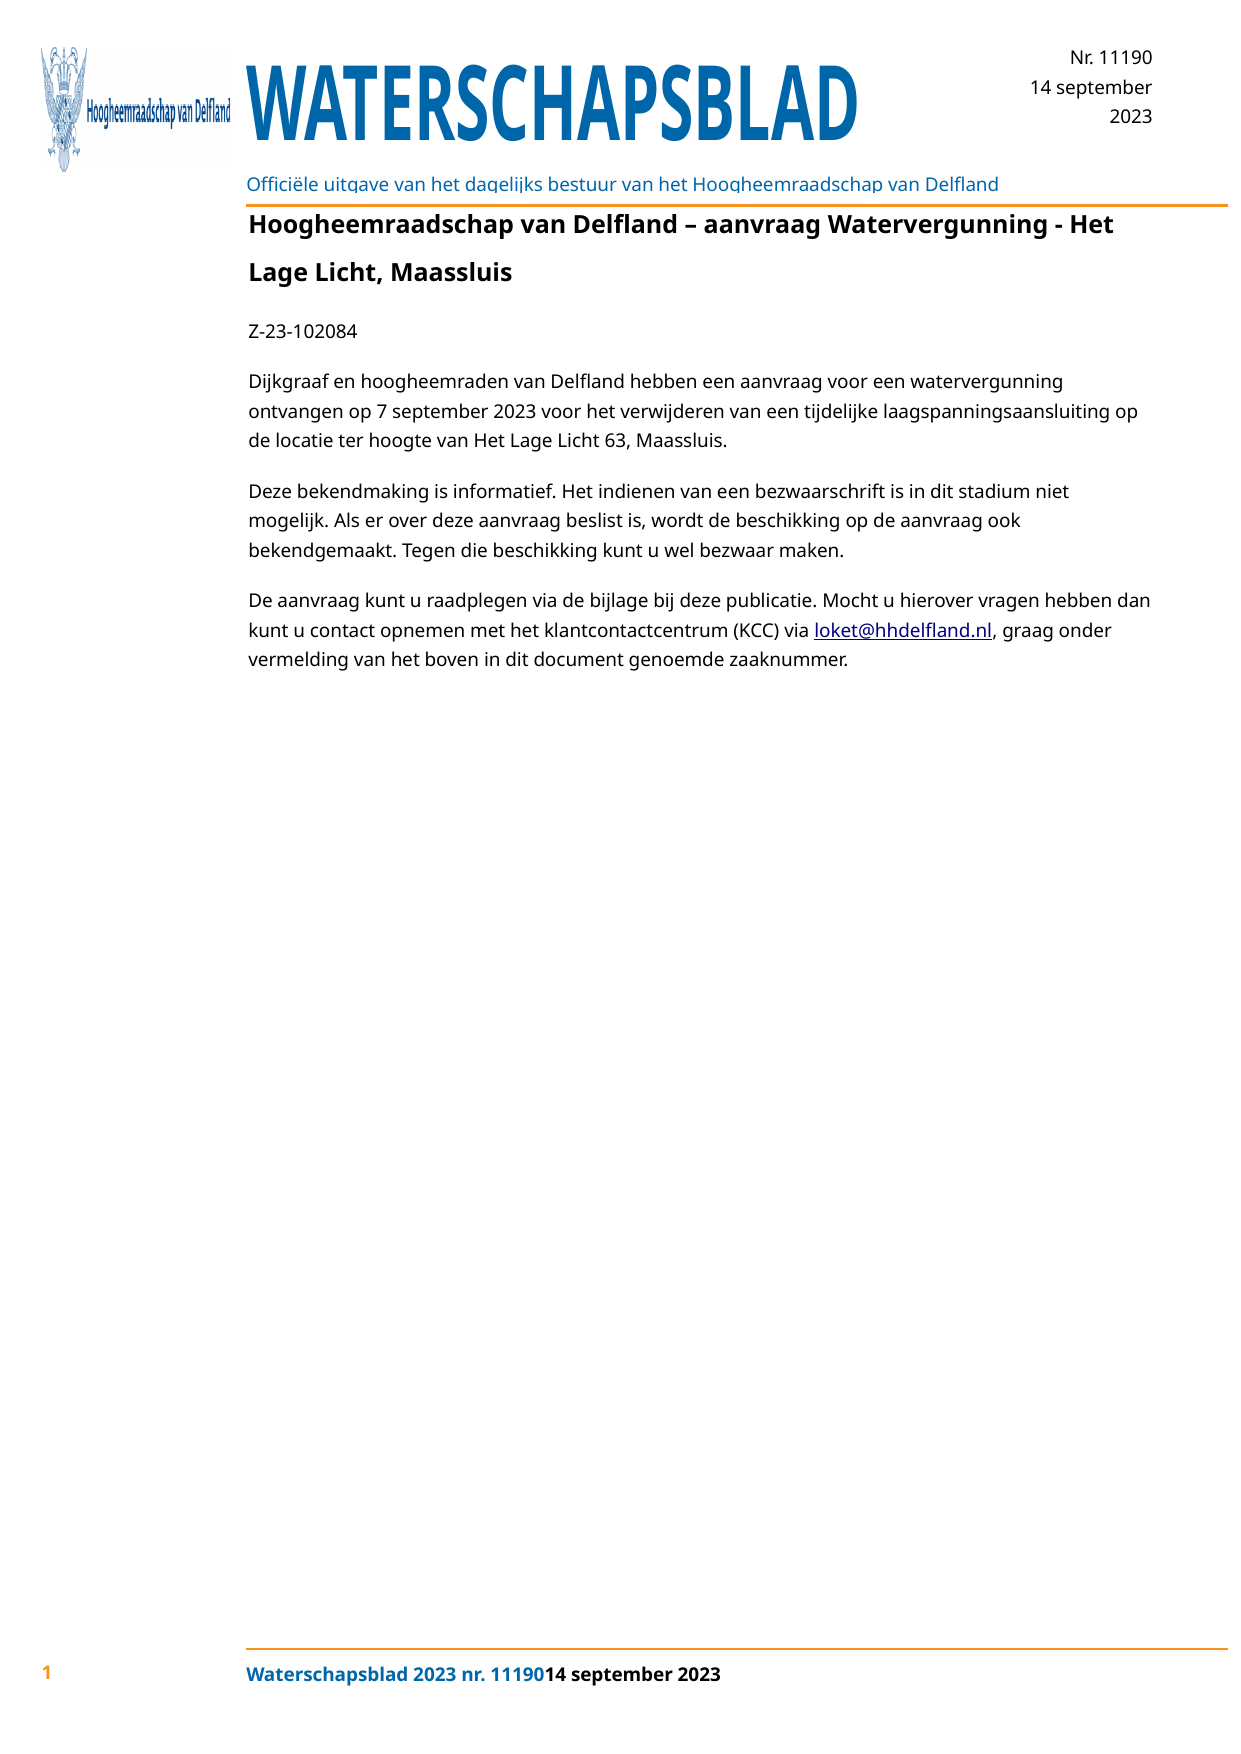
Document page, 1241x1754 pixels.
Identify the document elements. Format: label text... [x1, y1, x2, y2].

text Z-23-102084 [248, 318, 1152, 344]
picture [41, 47, 231, 172]
text Dijkgraaf en hoogheemraden van Delfland hebben een aanvraag voor een watervergunning ontvangen op 7 september 2023 voor het verwijderen van een tijdelijke laagspanningsaansluiting op de locatie ter hoogte van Het Lage Licht 63, Maassluis. [248, 368, 1152, 453]
text Hoogheemraadschap van Delfland – aanvraag Watervergunning - Het Lage Licht, Maassluis [248, 207, 1152, 288]
text Deze bekendmaking is informatief. Het indienen van een bezwaarschrift is in dit stadium niet mogelijk. Als er over deze aanvraag beslist is, wordt de beschikking op de aanvraag ook bekendgemaakt. Tegen die beschikking kunt u wel bezwaar maken. [248, 478, 1152, 563]
text De aanvraag kunt u raadplegen via de bijlage bij deze publicatie. Mocht u hierover vragen hebben dan kunt u contact opnemen met het klantcontactcentrum (KCC) via loket@hhdelfland.nl, graag onder vermelding van het boven in dit document genoemde zaaknummer. [248, 587, 1152, 672]
